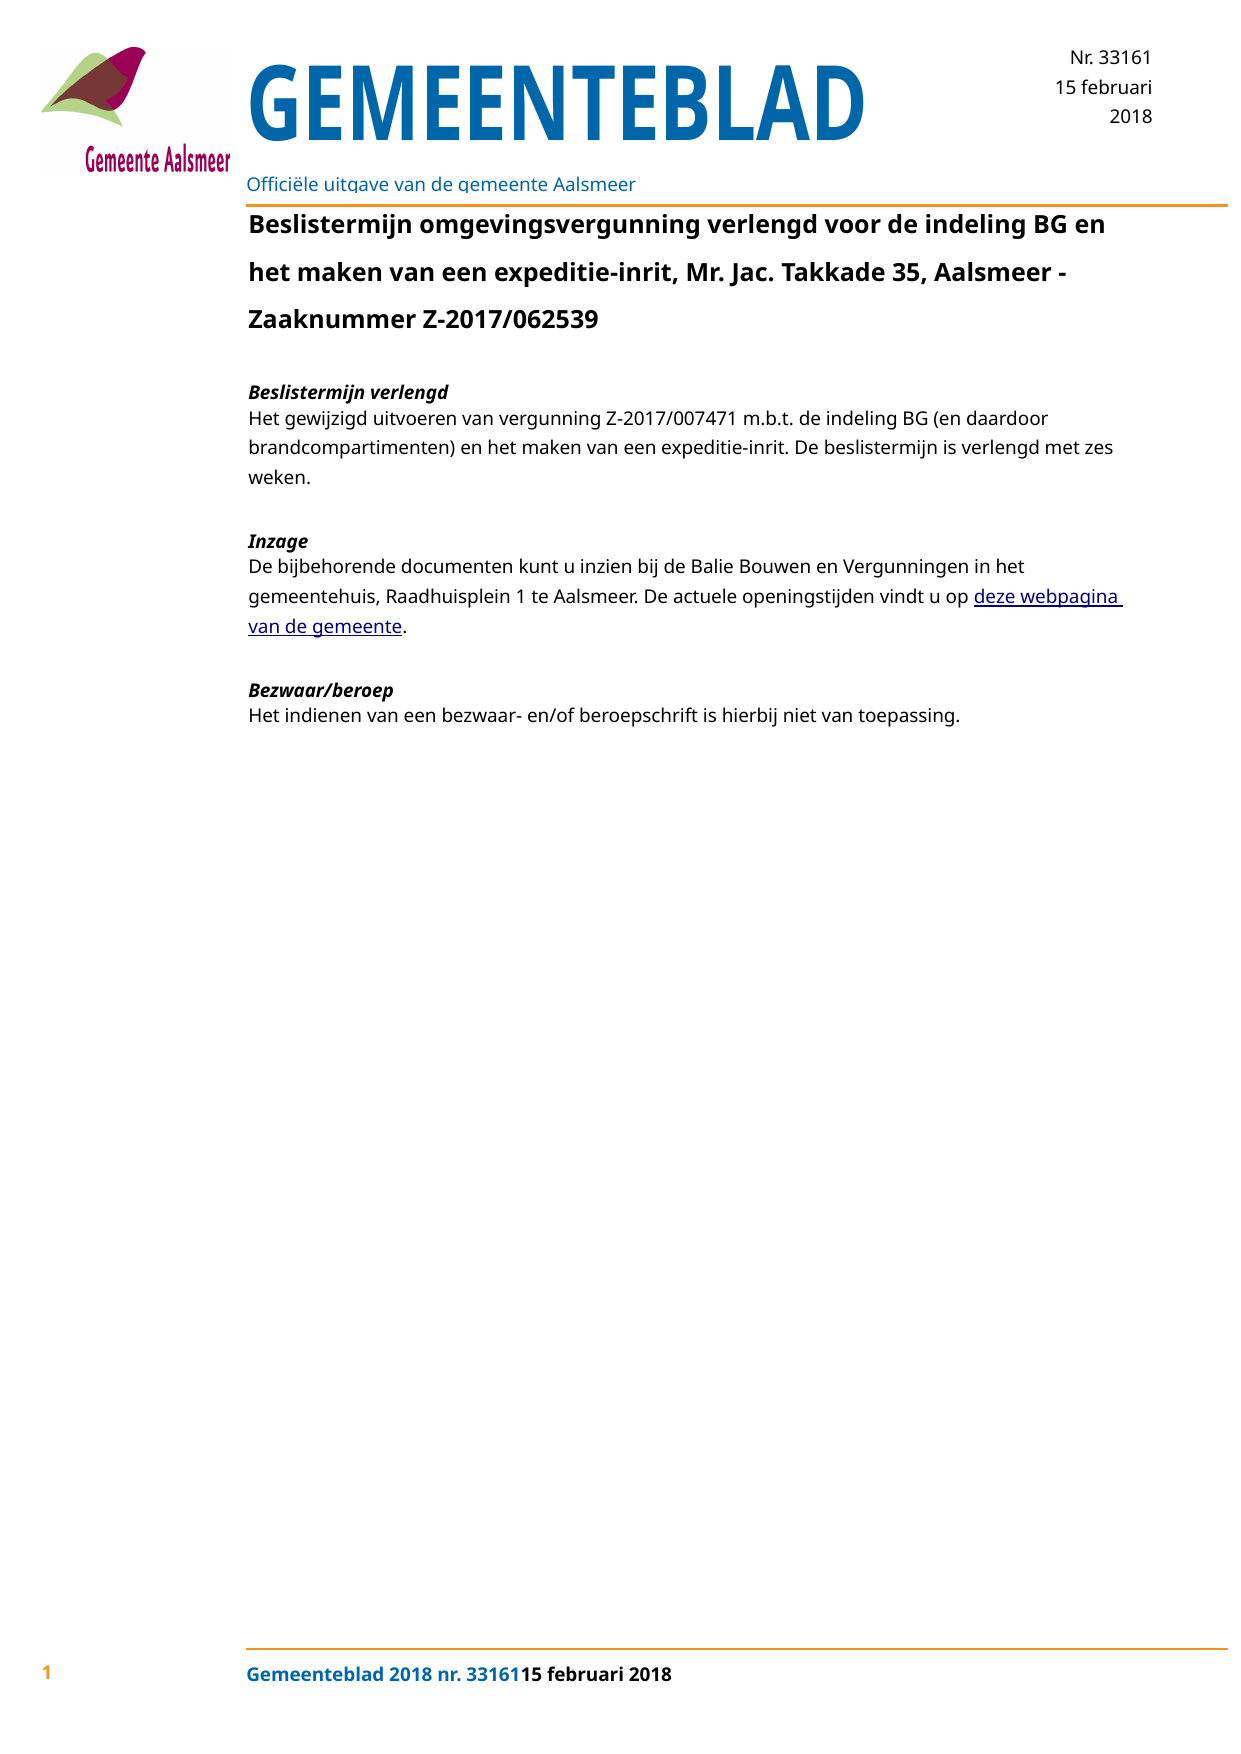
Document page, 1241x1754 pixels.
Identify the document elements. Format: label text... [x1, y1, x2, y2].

text Bezwaar/beroep [248, 677, 1152, 702]
text Het indienen van een bezwaar- en/of beroepschrift is hierbij niet van toepassing. [248, 702, 1152, 728]
text Beslistermijn omgevingsvergunning verlengd voor de indeling BG en het maken van een expeditie-inrit, Mr. Jac. Takkade 35, Aalsmeer - Zaaknummer Z-2017/062539 [248, 207, 1152, 336]
text Inzage [248, 528, 1152, 554]
text Het gewijzigd uitvoeren van vergunning Z-2017/007471 m.b.t. de indeling BG (en daardoor brandcompartimenten) en het maken van een expeditie-inrit. De beslistermijn is verlengd met zes weken. [248, 405, 1152, 490]
text De bijbehorende documenten kunt u inzien bij de Balie Bouwen en Vergunningen in het gemeentehuis, Raadhuisplein 1 te Aalsmeer. De actuele openingstijden vindt u op deze webpagina van de gemeente. [248, 554, 1152, 638]
text Beslistermijn verlengd [248, 379, 1152, 405]
picture [41, 47, 231, 172]
